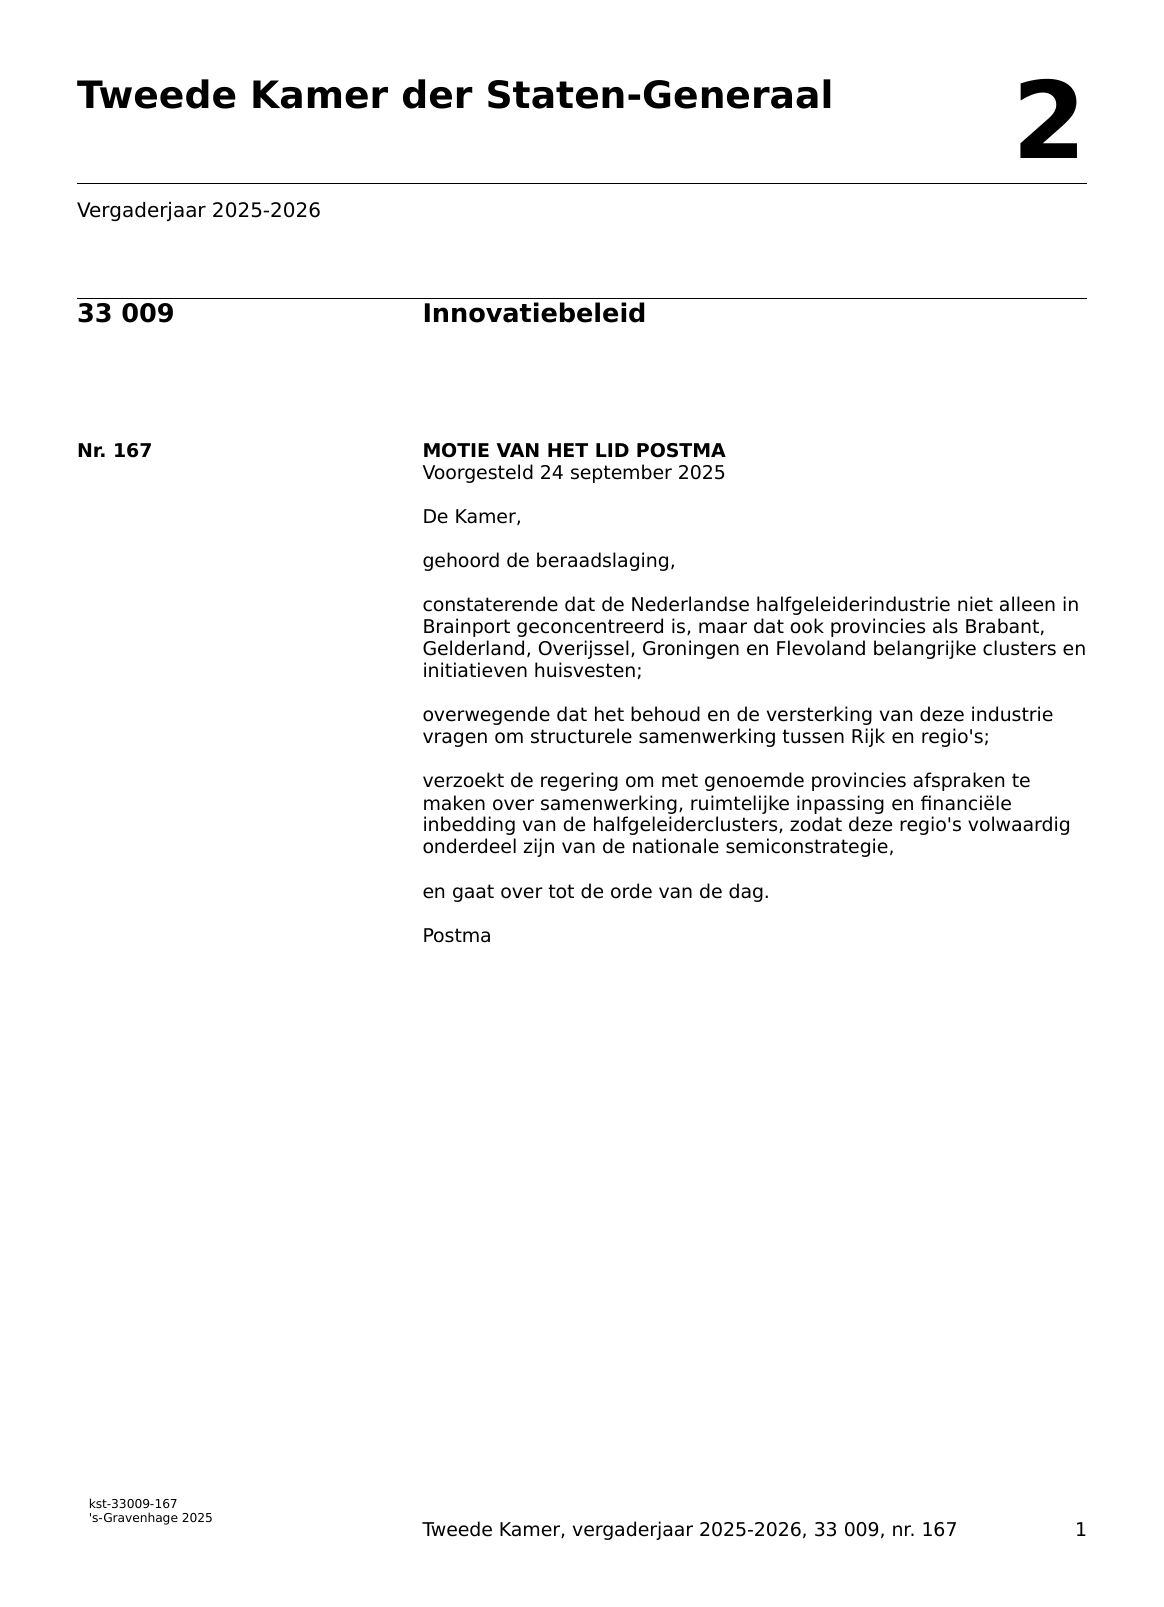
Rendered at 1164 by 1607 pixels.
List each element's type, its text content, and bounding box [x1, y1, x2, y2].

text overwegende dat het behoud en de versterking van deze industrie vragen om structurele samenwerking tussen Rijk en regio's; [422, 704, 1087, 748]
text De Kamer, [422, 506, 1087, 528]
table_cell Vergaderjaar 2025-2026 [77, 184, 1087, 298]
text kst-33009-167 [88, 1497, 323, 1511]
subtitle Nr. 167 MOTIE VAN HET LID POSTMA [77, 440, 1087, 462]
text constaterende dat de Nederlandse halfgeleiderindustrie niet alleen in Brainport geconcentreerd is, maar dat ook provincies als Brabant, Gelderland, Overijssel, Groningen en Flevoland belangrijke clusters en initiatieven huisvesten; [422, 594, 1087, 682]
table_header 2 [886, 59, 1087, 183]
text gehoord de beraadslaging, [422, 550, 1087, 572]
text Voorgesteld 24 september 2025 [422, 462, 1087, 484]
subtitle 33 009 Innovatiebeleid [77, 299, 1087, 329]
table_header Tweede Kamer der Staten-Generaal [77, 59, 886, 183]
text Postma [422, 925, 1087, 947]
text en gaat over tot de orde van de dag. [422, 881, 1087, 902]
text verzoekt de regering om met genoemde provincies afspraken te maken over samenwerking, ruimtelijke inpassing en financiële inbedding van de halfgeleiderclusters, zodat deze regio's volwaardig onderdeel zijn van de nationale semiconstrategie, [422, 770, 1087, 858]
text 's-Gravenhage 2025 [88, 1511, 323, 1525]
